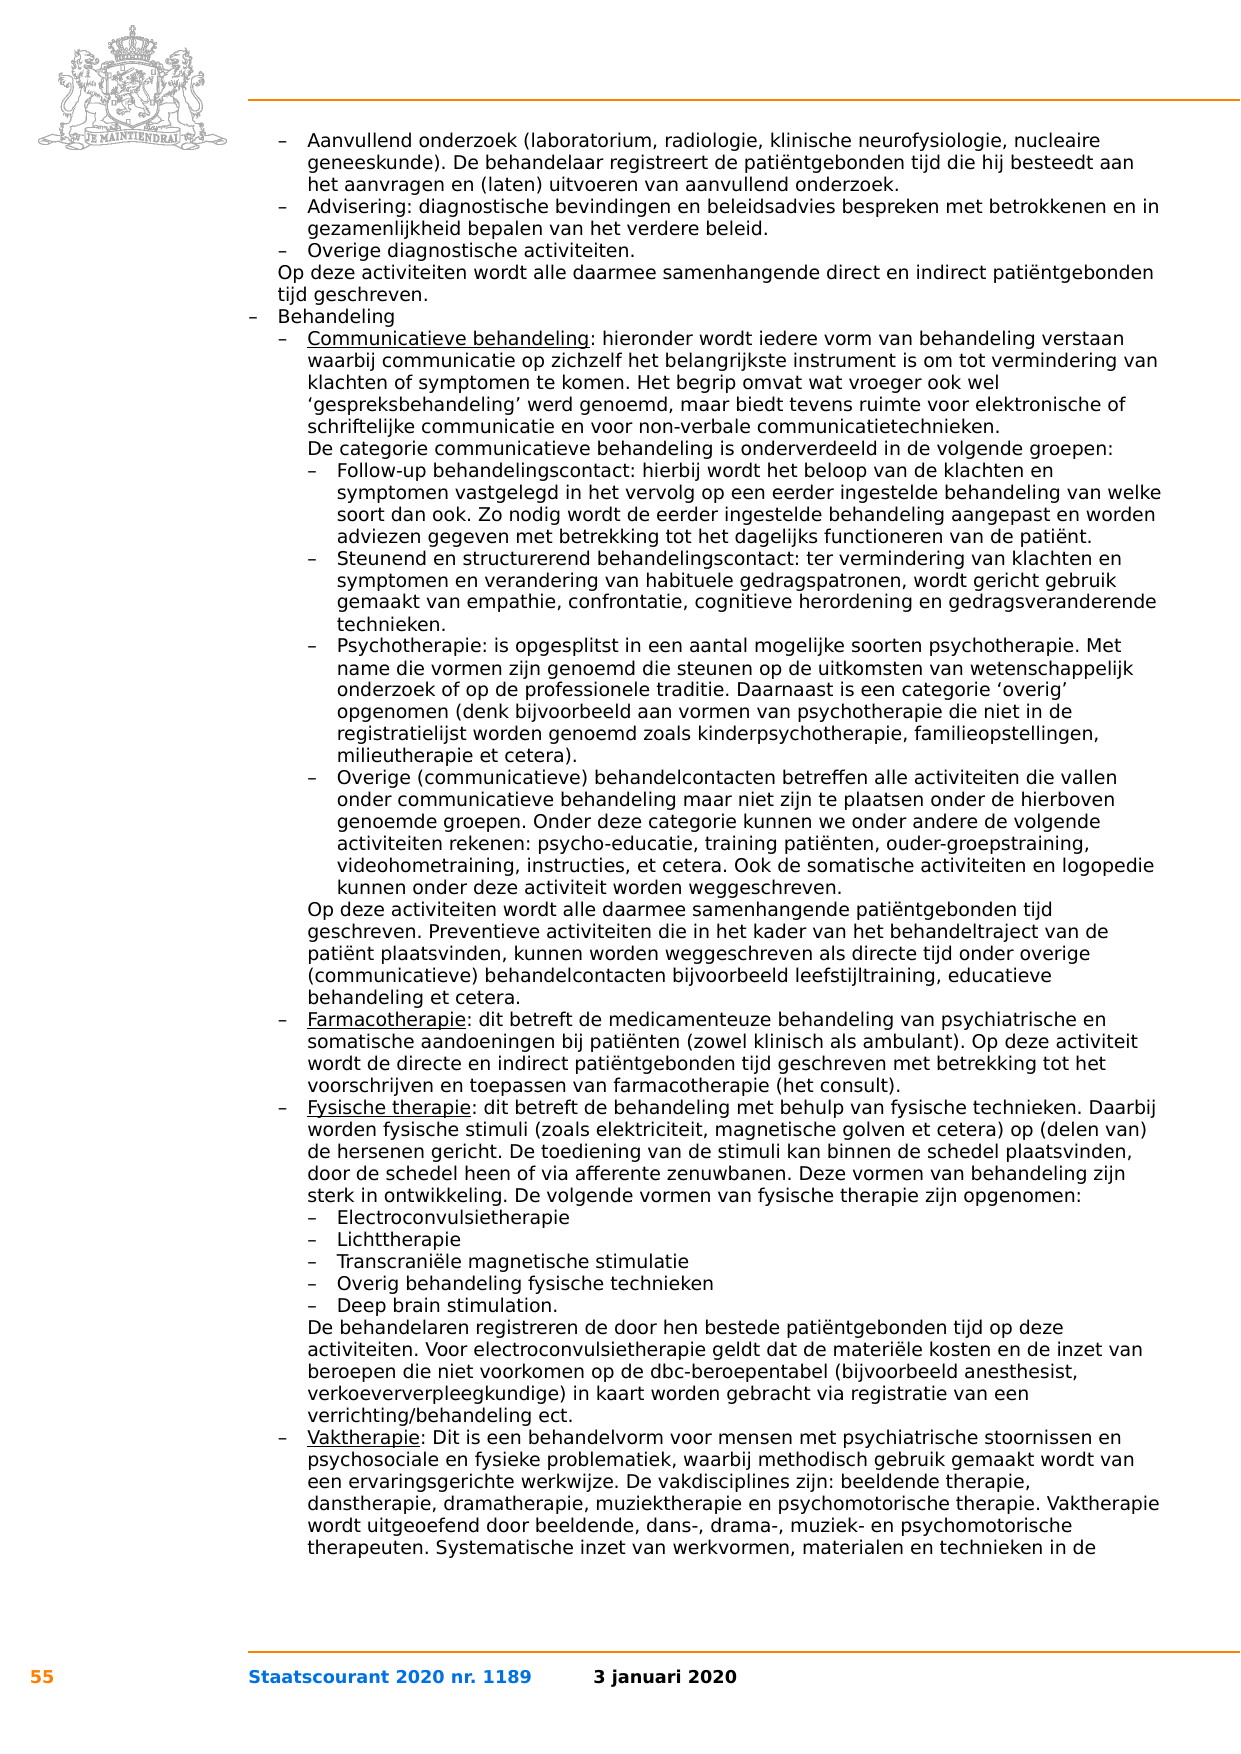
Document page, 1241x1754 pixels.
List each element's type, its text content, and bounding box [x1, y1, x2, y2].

text – Lichttherapie [307, 1229, 1163, 1251]
text – Vaktherapie: Dit is een behandelvorm voor mensen met psychiatrische stoornissen en psychosociale en fysieke problematiek, waarbij methodisch gebruik gemaakt wordt van een ervaringsgerichte werkwijze. De vakdisciplines zijn: beeldende therapie, danstherapie, dramatherapie, muziektherapie en psychomotorische therapie. Vaktherapie wordt uitgeoefend door beeldende, dans-, drama-, muziek- en psychomotorische therapeuten. Systematische inzet van werkvormen, materialen en technieken in de [278, 1427, 1163, 1558]
text – Overig behandeling fysische technieken [307, 1273, 1163, 1295]
text – Follow-up behandelingscontact: hierbij wordt het beloop van de klachten en symptomen vastgelegd in het vervolg op een eerder ingestelde behandeling van welke soort dan ook. Zo nodig wordt de eerder ingestelde behandeling aangepast en worden adviezen gegeven met betrekking tot het dagelijks functioneren van de patiënt. [307, 459, 1163, 547]
text – Transcraniële magnetische stimulatie [307, 1251, 1163, 1273]
text – Overige (communicatieve) behandelcontacten betreffen alle activiteiten die vallen onder communicatieve behandeling maar niet zijn te plaatsen onder de hierboven genoemde groepen. Onder deze categorie kunnen we onder andere de volgende activiteiten rekenen: psycho-educatie, training patiënten, ouder-groepstraining, videohometraining, instructies, et cetera. Ook de somatische activiteiten en logopedie kunnen onder deze activiteit worden weggeschreven. [307, 767, 1163, 899]
text – Deep brain stimulation. [307, 1295, 1163, 1317]
text Op deze activiteiten wordt alle daarmee samenhangende patiëntgebonden tijd geschreven. Preventieve activiteiten die in het kader van het behandeltraject van de patiënt plaatsvinden, kunnen worden weggeschreven als directe tijd onder overige (communicatieve) behandelcontacten bijvoorbeeld leefstijltraining, educatieve behandeling et cetera. [307, 899, 1163, 1009]
text Op deze activiteiten wordt alle daarmee samenhangende direct en indirect patiëntgebonden tijd geschreven. [277, 262, 1163, 306]
text – Electroconvulsietherapie [307, 1207, 1163, 1229]
text – Fysische therapie: dit betreft de behandeling met behulp van fysische technieken. Daarbij worden fysische stimuli (zoals elektriciteit, magnetische golven et cetera) op (delen van) de hersenen gericht. De toediening van de stimuli kan binnen de schedel plaatsvinden, door de schedel heen of via afferente zenuwbanen. Deze vormen van behandeling zijn sterk in ontwikkeling. De volgende vormen van fysische therapie zijn opgenomen: [278, 1097, 1163, 1207]
text – Farmacotherapie: dit betreft de medicamenteuze behandeling van psychiatrische en somatische aandoeningen bij patiënten (zowel klinisch als ambulant). Op deze activiteit wordt de directe en indirect patiëntgebonden tijd geschreven met betrekking tot het voorschrijven en toepassen van farmacotherapie (het consult). [278, 1009, 1163, 1097]
text De categorie communicatieve behandeling is onderverdeeld in de volgende groepen: [307, 438, 1163, 459]
text – Steunend en structurerend behandelingscontact: ter vermindering van klachten en symptomen en verandering van habituele gedragspatronen, wordt gericht gebruik gemaakt van empathie, confrontatie, cognitieve herordening en gedragsveranderende technieken. [307, 547, 1163, 635]
text – Behandeling [248, 306, 1163, 328]
text – Psychotherapie: is opgesplitst in een aantal mogelijke soorten psychotherapie. Met name die vormen zijn genoemd die steunen op de uitkomsten van wetenschappelijk onderzoek of op de professionele traditie. Daarnaast is een categorie ‘overig’ opgenomen (denk bijvoorbeeld aan vormen van psychotherapie die niet in de registratielijst worden genoemd zoals kinderpsychotherapie, familieopstellingen, milieutherapie et cetera). [307, 635, 1163, 767]
text De behandelaren registreren de door hen bestede patiëntgebonden tijd op deze activiteiten. Voor electroconvulsietherapie geldt dat de materiële kosten en de inzet van beroepen die niet voorkomen op de dbc-beroepentabel (bijvoorbeeld anesthesist, verkoeververpleegkundige) in kaart worden gebracht via registratie van een verrichting/behandeling ect. [307, 1317, 1163, 1427]
text – Overige diagnostische activiteiten. [278, 240, 1163, 262]
picture [38, 25, 227, 150]
text – Aanvullend onderzoek (laboratorium, radiologie, klinische neurofysiologie, nucleaire geneeskunde). De behandelaar registreert de patiëntgebonden tijd die hij besteedt aan het aanvragen en (laten) uitvoeren van aanvullend onderzoek. [278, 130, 1163, 196]
text – Advisering: diagnostische bevindingen en beleidsadvies bespreken met betrokkenen en in gezamenlijkheid bepalen van het verdere beleid. [278, 196, 1163, 240]
text – Communicatieve behandeling: hieronder wordt iedere vorm van behandeling verstaan waarbij communicatie op zichzelf het belangrijkste instrument is om tot vermindering van klachten of symptomen te komen. Het begrip omvat wat vroeger ook wel ‘gespreksbehandeling’ werd genoemd, maar biedt tevens ruimte voor elektronische of schriftelijke communicatie en voor non-verbale communicatietechnieken. [278, 328, 1163, 438]
